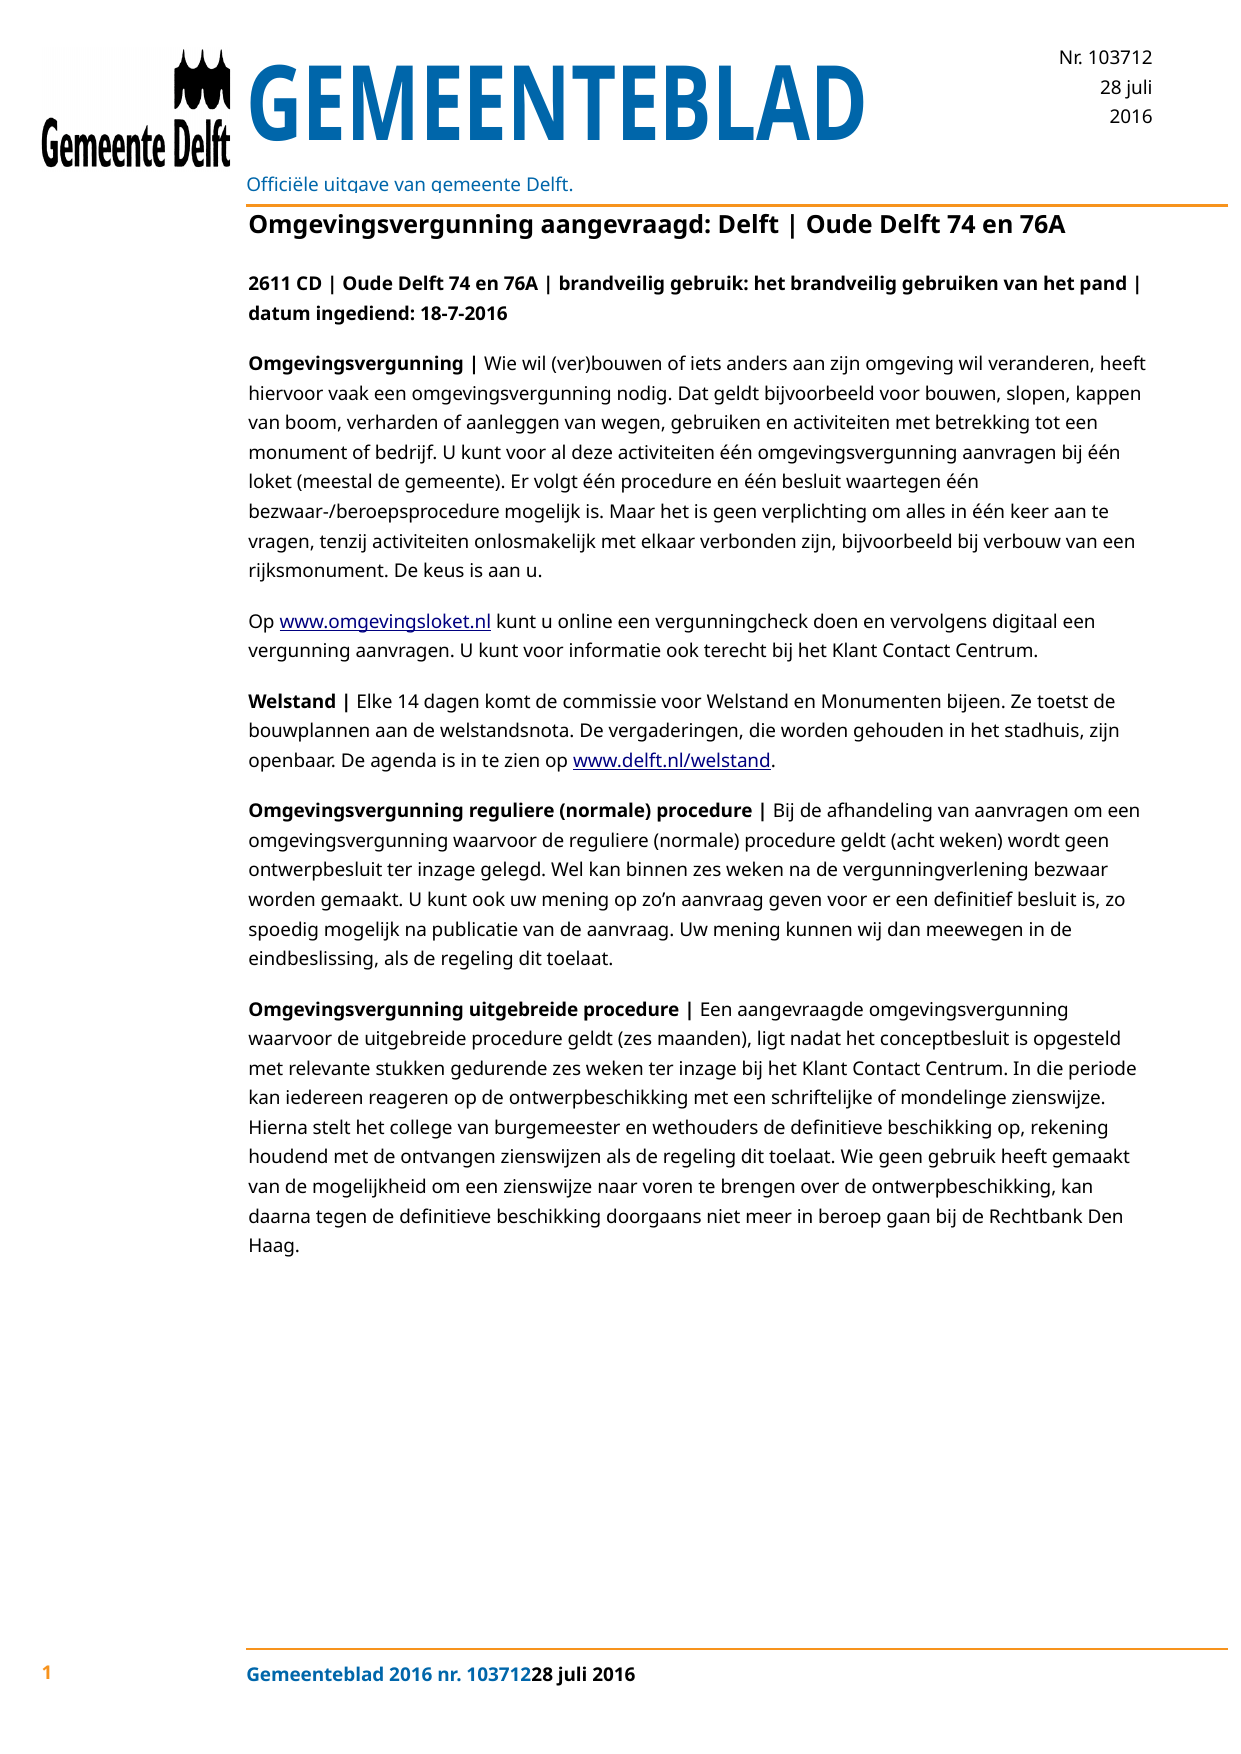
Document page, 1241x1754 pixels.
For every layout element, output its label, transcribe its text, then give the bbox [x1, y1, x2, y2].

text Omgevingsvergunning reguliere (normale) procedure | Bij de afhandeling van aanvragen om een omgevingsvergunning waarvoor de reguliere (normale) procedure geldt (acht weken) wordt geen ontwerpbesluit ter inzage gelegd. Wel kan binnen zes weken na de vergunningverlening bezwaar worden gemaakt. U kunt ook uw mening op zo’n aanvraag geven voor er een definitief besluit is, zo spoedig mogelijk na publicatie van de aanvraag. Uw mening kunnen wij dan meewegen in de eindbeslissing, als de regeling dit toelaat. [248, 797, 1152, 971]
picture [41, 47, 231, 172]
text 2611 CD | Oude Delft 74 en 76A | brandveilig gebruik: het brandveilig gebruiken van het pand | datum ingediend: 18-7-2016 [248, 270, 1152, 326]
text Omgevingsvergunning aangevraagd: Delft | Oude Delft 74 en 76A [248, 207, 1152, 241]
text Welstand | Elke 14 dagen komt de commissie voor Welstand en Monumenten bijeen. Ze toetst de bouwplannen aan de welstandsnota. De vergaderingen, die worden gehouden in het stadhuis, zijn openbaar. De agenda is in te zien op www.delft.nl/welstand. [248, 688, 1152, 773]
text Op www.omgevingsloket.nl kunt u online een vergunningcheck doen en vervolgens digitaal een vergunning aanvragen. U kunt voor informatie ook terecht bij het Klant Contact Centrum. [248, 608, 1152, 663]
text Omgevingsvergunning uitgebreide procedure | Een aangevraagde omgevingsvergunning waarvoor de uitgebreide procedure geldt (zes maanden), ligt nadat het conceptbesluit is opgesteld met relevante stukken gedurende zes weken ter inzage bij het Klant Contact Centrum. In die periode kan iedereen reageren op de ontwerpbeschikking met een schriftelijke of mondelinge zienswijze. Hierna stelt het college van burgemeester en wethouders de definitieve beschikking op, rekening houdend met de ontvangen zienswijzen als de regeling dit toelaat. Wie geen gebruik heeft gemaakt van de mogelijkheid om een zienswijze naar voren te brengen over de ontwerpbeschikking, kan daarna tegen de definitieve beschikking doorgaans niet meer in beroep gaan bij de Rechtbank Den Haag. [248, 996, 1152, 1258]
text Omgevingsvergunning | Wie wil (ver)bouwen of iets anders aan zijn omgeving wil veranderen, heeft hiervoor vaak een omgevingsvergunning nodig. Dat geldt bijvoorbeeld voor bouwen, slopen, kappen van boom, verharden of aanleggen van wegen, gebruiken en activiteiten met betrekking tot een monument of bedrijf. U kunt voor al deze activiteiten één omgevingsvergunning aanvragen bij één loket (meestal de gemeente). Er volgt één procedure en één besluit waartegen één bezwaar-/beroepsprocedure mogelijk is. Maar het is geen verplichting om alles in één keer aan te vragen, tenzij activiteiten onlosmakelijk met elkaar verbonden zijn, bijvoorbeeld bij verbouw van een rijksmonument. De keus is aan u. [248, 350, 1152, 583]
